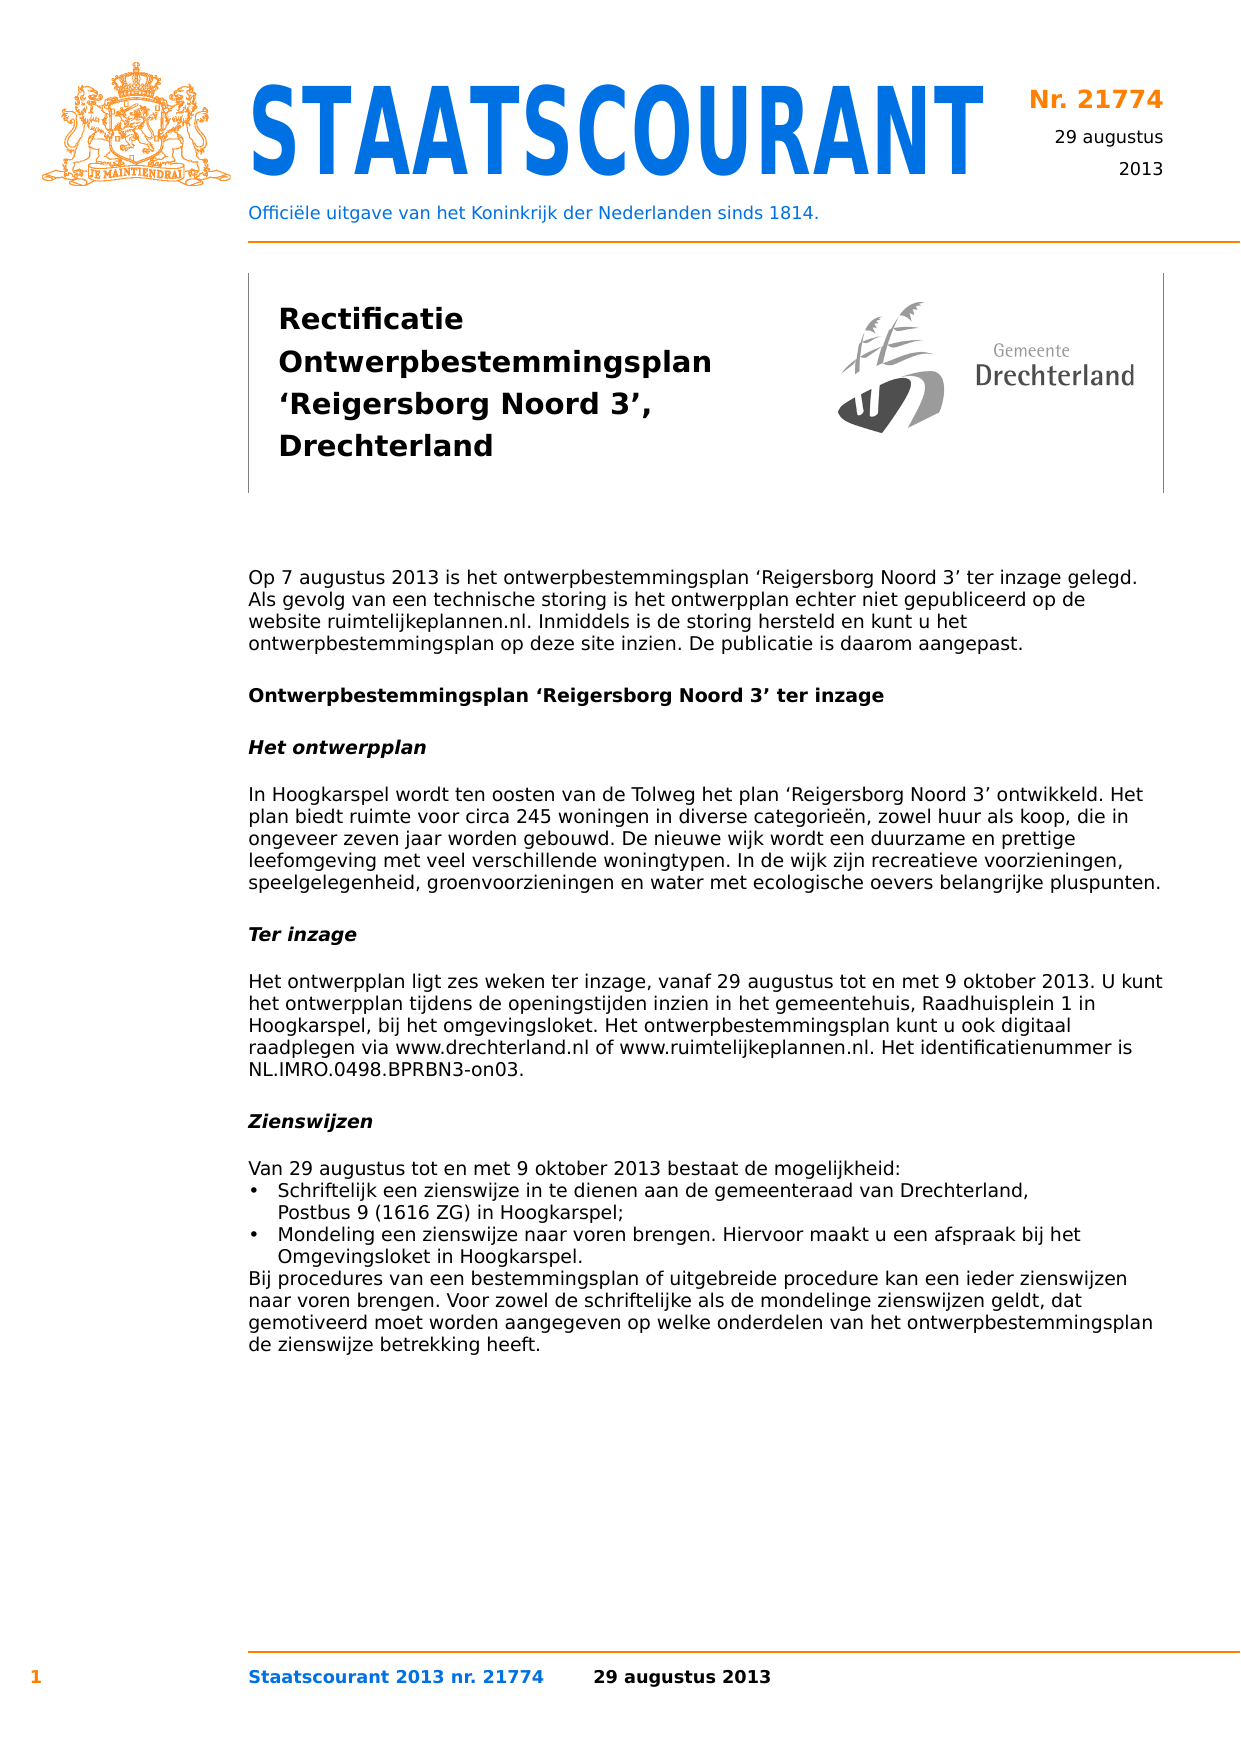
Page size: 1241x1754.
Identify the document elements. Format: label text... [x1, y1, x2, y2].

text Postbus 9 (1616 ZG) in Hoogkarspel; [277, 1202, 1163, 1224]
subtitle Ter inzage [248, 924, 1163, 946]
subtitle Ontwerpbestemmingsplan ‘Reigersborg Noord 3’ ter inzage [248, 685, 1163, 707]
picture [838, 302, 1134, 433]
text Het ontwerpplan ligt zes weken ter inzage, vanaf 29 augustus tot en met 9 oktober 2013. U kunt het ontwerpplan tijdens de openingstijden inzien in het gemeentehuis, Raadhuisplein 1 in Hoogkarspel, bij het omgevingsloket. Het ontwerpbestemmingsplan kunt u ook digitaal raadplegen via www.drechterland.nl of www.ruimtelijkeplannen.nl. Het identificatienummer is NL.IMRO.0498.BPRBN3-on03. [248, 971, 1163, 1081]
picture [41, 62, 231, 186]
subtitle Rectificatie Ontwerpbestemmingsplan ‘Reigersborg Noord 3’, Drechterland [249, 273, 1163, 493]
subtitle Zienswijzen [248, 1111, 1163, 1133]
text • Mondeling een zienswijze naar voren brengen. Hiervoor maakt u een afspraak bij het Omgevingsloket in Hoogkarspel. [248, 1224, 1163, 1268]
table_cell 2013 [998, 153, 1240, 203]
subtitle Het ontwerpplan [248, 737, 1163, 759]
table_header [25, 62, 248, 241]
text Van 29 augustus tot en met 9 oktober 2013 bestaat de mogelijkheid: [248, 1158, 1163, 1180]
table_cell Officiële uitgave van het Koninkrijk der Nederlanden sinds 1814. [248, 203, 1240, 241]
table_cell 29 augustus [998, 121, 1240, 153]
table_header Nr. 21774 [998, 62, 1240, 121]
text In Hoogkarspel wordt ten oosten van de Tolweg het plan ‘Reigersborg Noord 3’ ontwikkeld. Het plan biedt ruimte voor circa 245 woningen in diverse categorieën, zowel huur als koop, die in ongeveer zeven jaar worden gebouwd. De nieuwe wijk wordt een duurzame en prettige leefomgeving met veel verschillende woningtypen. In de wijk zijn recreatieve voorzieningen, speelgelegenheid, groenvoorzieningen en water met ecologische oevers belangrijke pluspunten. [248, 784, 1163, 894]
table_header STAATSCOURANT [248, 62, 998, 203]
text Bij procedures van een bestemmingsplan of uitgebreide procedure kan een ieder zienswijzen naar voren brengen. Voor zowel de schriftelijke als de mondelinge zienswijzen geldt, dat gemotiveerd moet worden aangegeven op welke onderdelen van het ontwerpbestemmingsplan de zienswijze betrekking heeft. [248, 1268, 1163, 1356]
text • Schriftelijk een zienswijze in te dienen aan de gemeenteraad van Drechterland, [248, 1180, 1163, 1202]
text Op 7 augustus 2013 is het ontwerpbestemmingsplan ‘Reigersborg Noord 3’ ter inzage gelegd. Als gevolg van een technische storing is het ontwerpplan echter niet gepubliceerd op de website ruimtelijkeplannen.nl. Inmiddels is de storing hersteld en kunt u het ontwerpbestemmingsplan op deze site inzien. De publicatie is daarom aangepast. [248, 567, 1163, 655]
